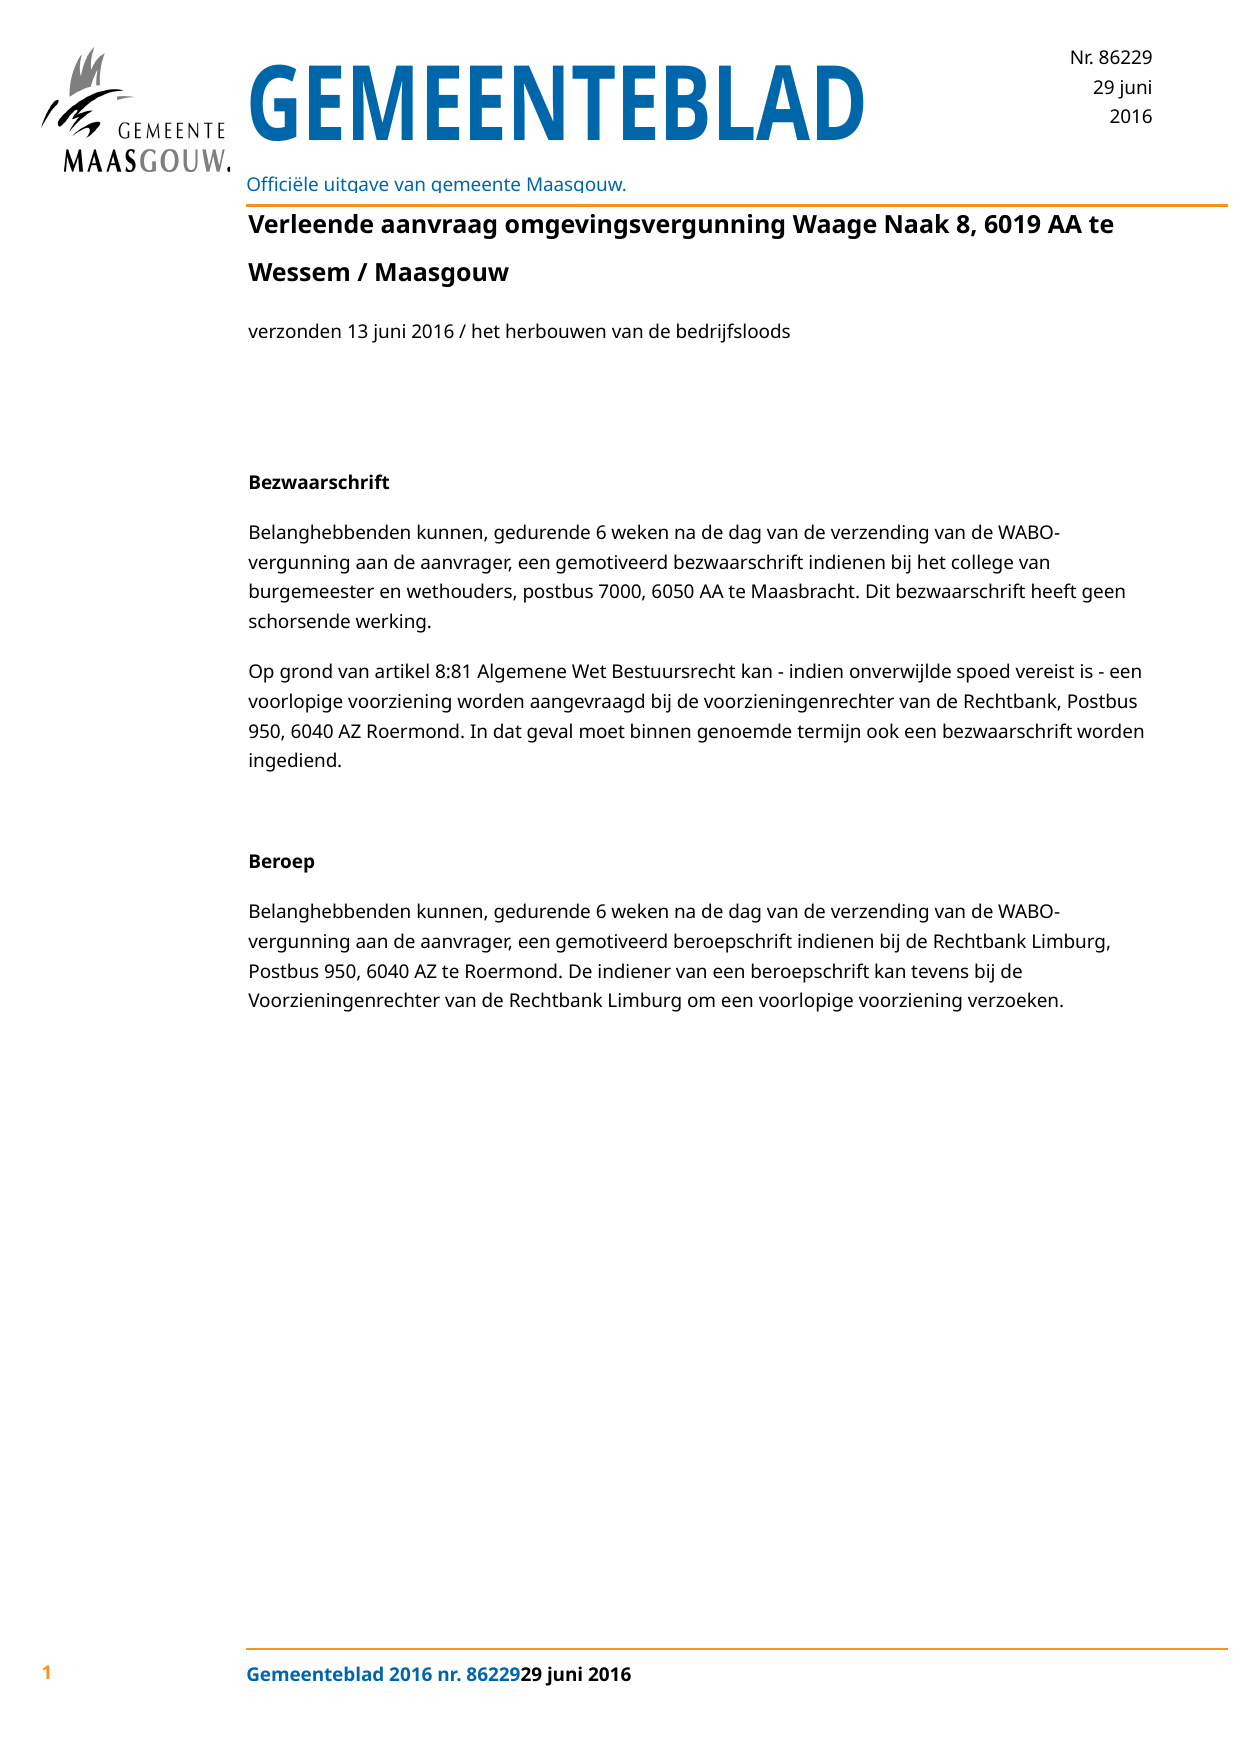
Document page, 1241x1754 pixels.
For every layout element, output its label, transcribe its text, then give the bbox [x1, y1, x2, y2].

picture [41, 47, 231, 172]
text Beroep [248, 848, 1152, 874]
text Belanghebbenden kunnen, gedurende 6 weken na de dag van de verzending van de WABO-vergunning aan de aanvrager, een gemotiveerd bezwaarschrift indienen bij het college van burgemeester en wethouders, postbus 7000, 6050 AA te Maasbracht. Dit bezwaarschrift heeft geen schorsende werking. [248, 519, 1152, 634]
text verzonden 13 juni 2016 / het herbouwen van de bedrijfsloods [248, 318, 1152, 344]
text Op grond van artikel 8:81 Algemene Wet Bestuursrecht kan - indien onverwijlde spoed vereist is - een voorlopige voorziening worden aangevraagd bij de voorzieningenrechter van de Rechtbank, Postbus 950, 6040 AZ Roermond. In dat geval moet binnen genoemde termijn ook een bezwaarschrift worden ingediend. [248, 659, 1152, 773]
text Verleende aanvraag omgevingsvergunning Waage Naak 8, 6019 AA te Wessem / Maasgouw [248, 207, 1152, 288]
text Belanghebbenden kunnen, gedurende 6 weken na de dag van de verzending van de WABO-vergunning aan de aanvrager, een gemotiveerd beroepschrift indienen bij de Rechtbank Limburg, Postbus 950, 6040 AZ te Roermond. De indiener van een beroepschrift kan tevens bij de Voorzieningenrechter van de Rechtbank Limburg om een voorlopige voorziening verzoeken. [248, 899, 1152, 1013]
text Bezwaarschrift [248, 469, 1152, 495]
